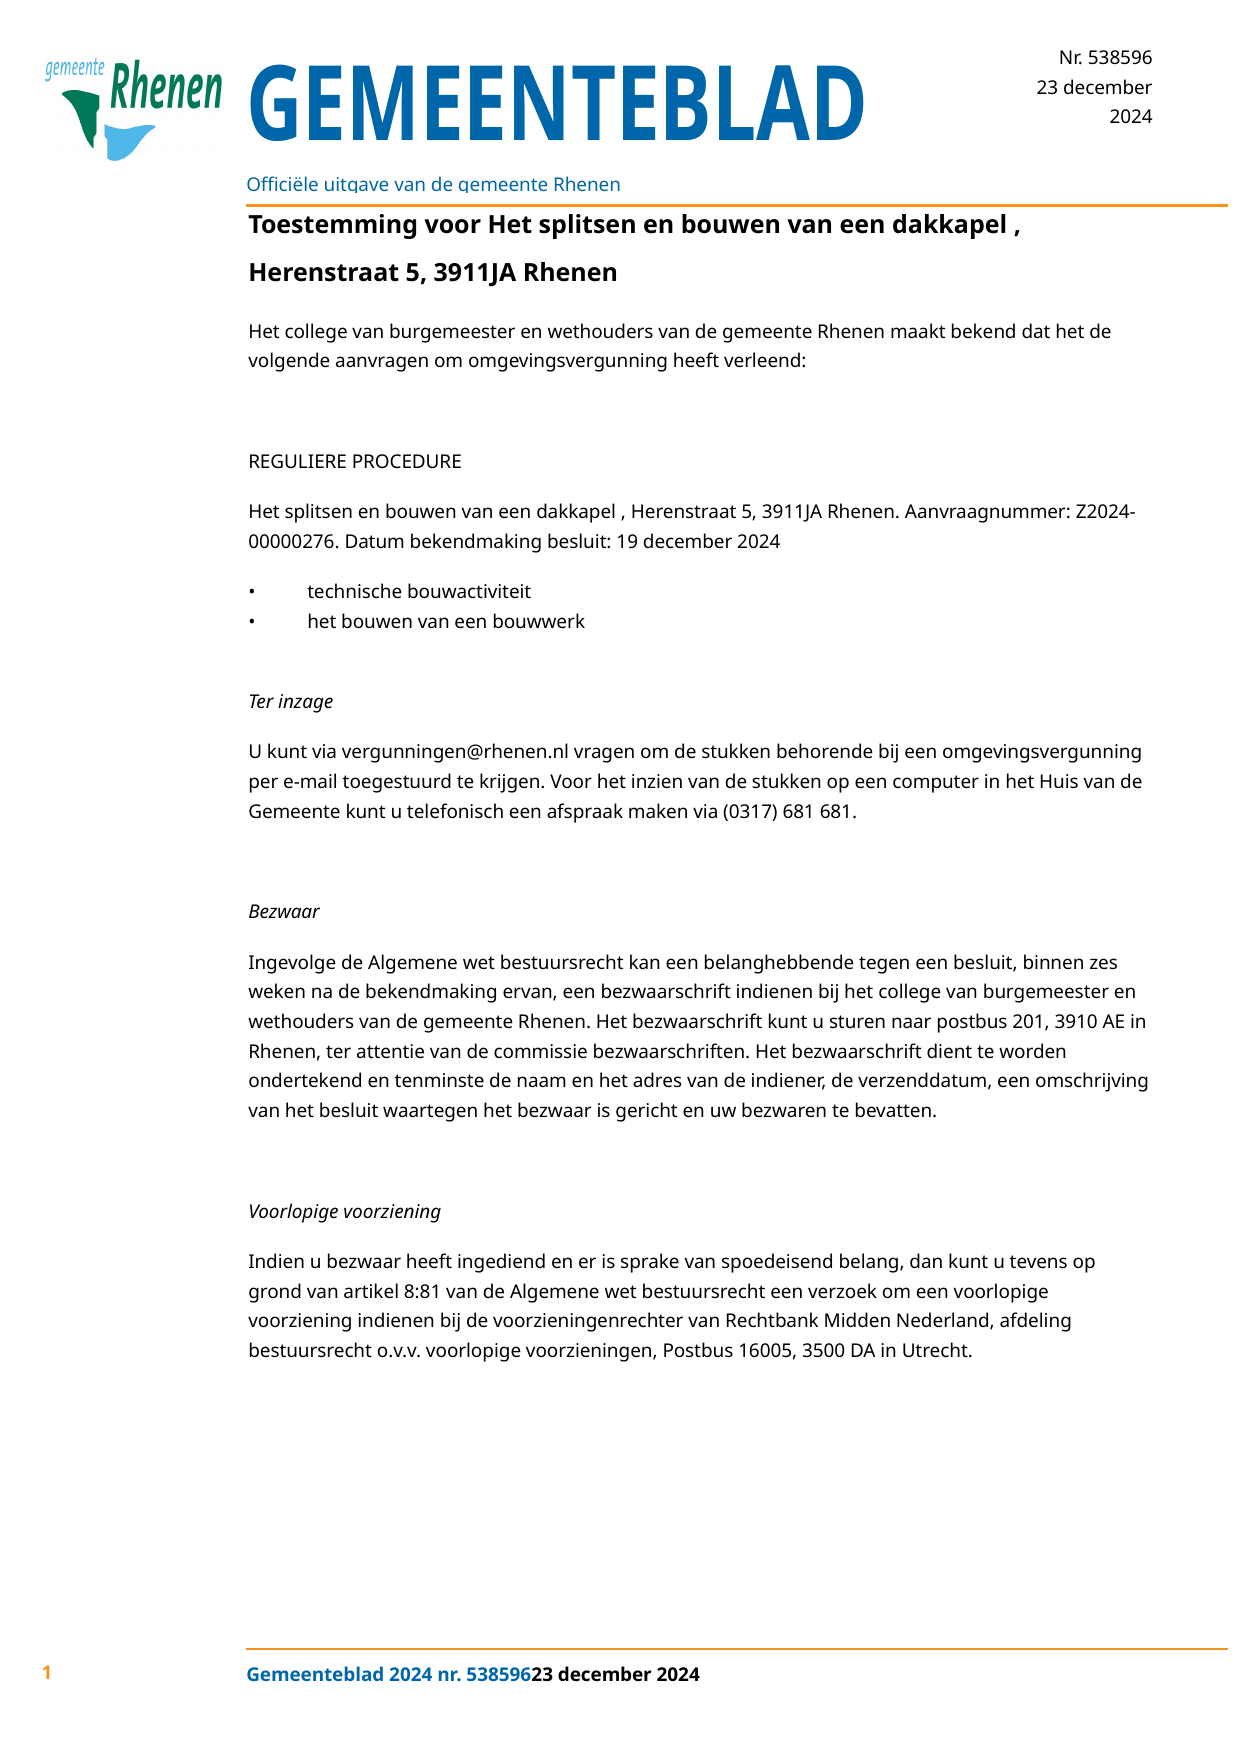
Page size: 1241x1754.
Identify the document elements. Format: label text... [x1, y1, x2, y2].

list het bouwen van een bouwwerk [248, 608, 1152, 634]
text Indien u bezwaar heeft ingediend en er is sprake van spoedeisend belang, dan kunt u tevens op grond van artikel 8:81 van de Algemene wet bestuursrecht een verzoek om een voorlopige voorziening indienen bij de voorzieningenrechter van Rechtbank Midden Nederland, afdeling bestuursrecht o.v.v. voorlopige voorzieningen, Postbus 16005, 3500 DA in Utrecht. [248, 1248, 1152, 1363]
text U kunt via vergunningen@rhenen.nl vragen om de stukken behorende bij een omgevingsvergunning per e-mail toegestuurd te krijgen. Voor het inzien van de stukken op een computer in het Huis van de Gemeente kunt u telefonisch een afspraak maken via (0317) 681 681. [248, 739, 1152, 824]
text Toestemming voor Het splitsen en bouwen van een dakkapel , Herenstraat 5, 3911JA Rhenen [248, 207, 1152, 288]
text Bezwaar [248, 899, 1152, 924]
text Voorlopige voorziening [248, 1198, 1152, 1224]
text REGULIERE PROCEDURE [248, 448, 1152, 474]
text Ingevolge de Algemene wet bestuursrecht kan een belanghebbende tegen een besluit, binnen zes weken na de bekendmaking ervan, een bezwaarschrift indienen bij het college van burgemeester en wethouders van de gemeente Rhenen. Het bezwaarschrift kunt u sturen naar postbus 201, 3910 AE in Rhenen, ter attentie van de commissie bezwaarschriften. Het bezwaarschrift dient te worden ondertekend en tenminste de naam en het adres van de indiener, de verzenddatum, een omschrijving van het besluit waartegen het bezwaar is gericht en uw bezwaren te bevatten. [248, 949, 1152, 1123]
text Het splitsen en bouwen van een dakkapel , Herenstraat 5, 3911JA Rhenen. Aanvraagnummer: Z2024-00000276. Datum bekendmaking besluit: 19 december 2024 [248, 499, 1152, 554]
list technische bouwactiviteit [248, 579, 1152, 604]
picture [41, 47, 231, 172]
text Ter inzage [248, 688, 1152, 714]
text Het college van burgemeester en wethouders van de gemeente Rhenen maakt bekend dat het de volgende aanvragen om omgevingsvergunning heeft verleend: [248, 318, 1152, 373]
